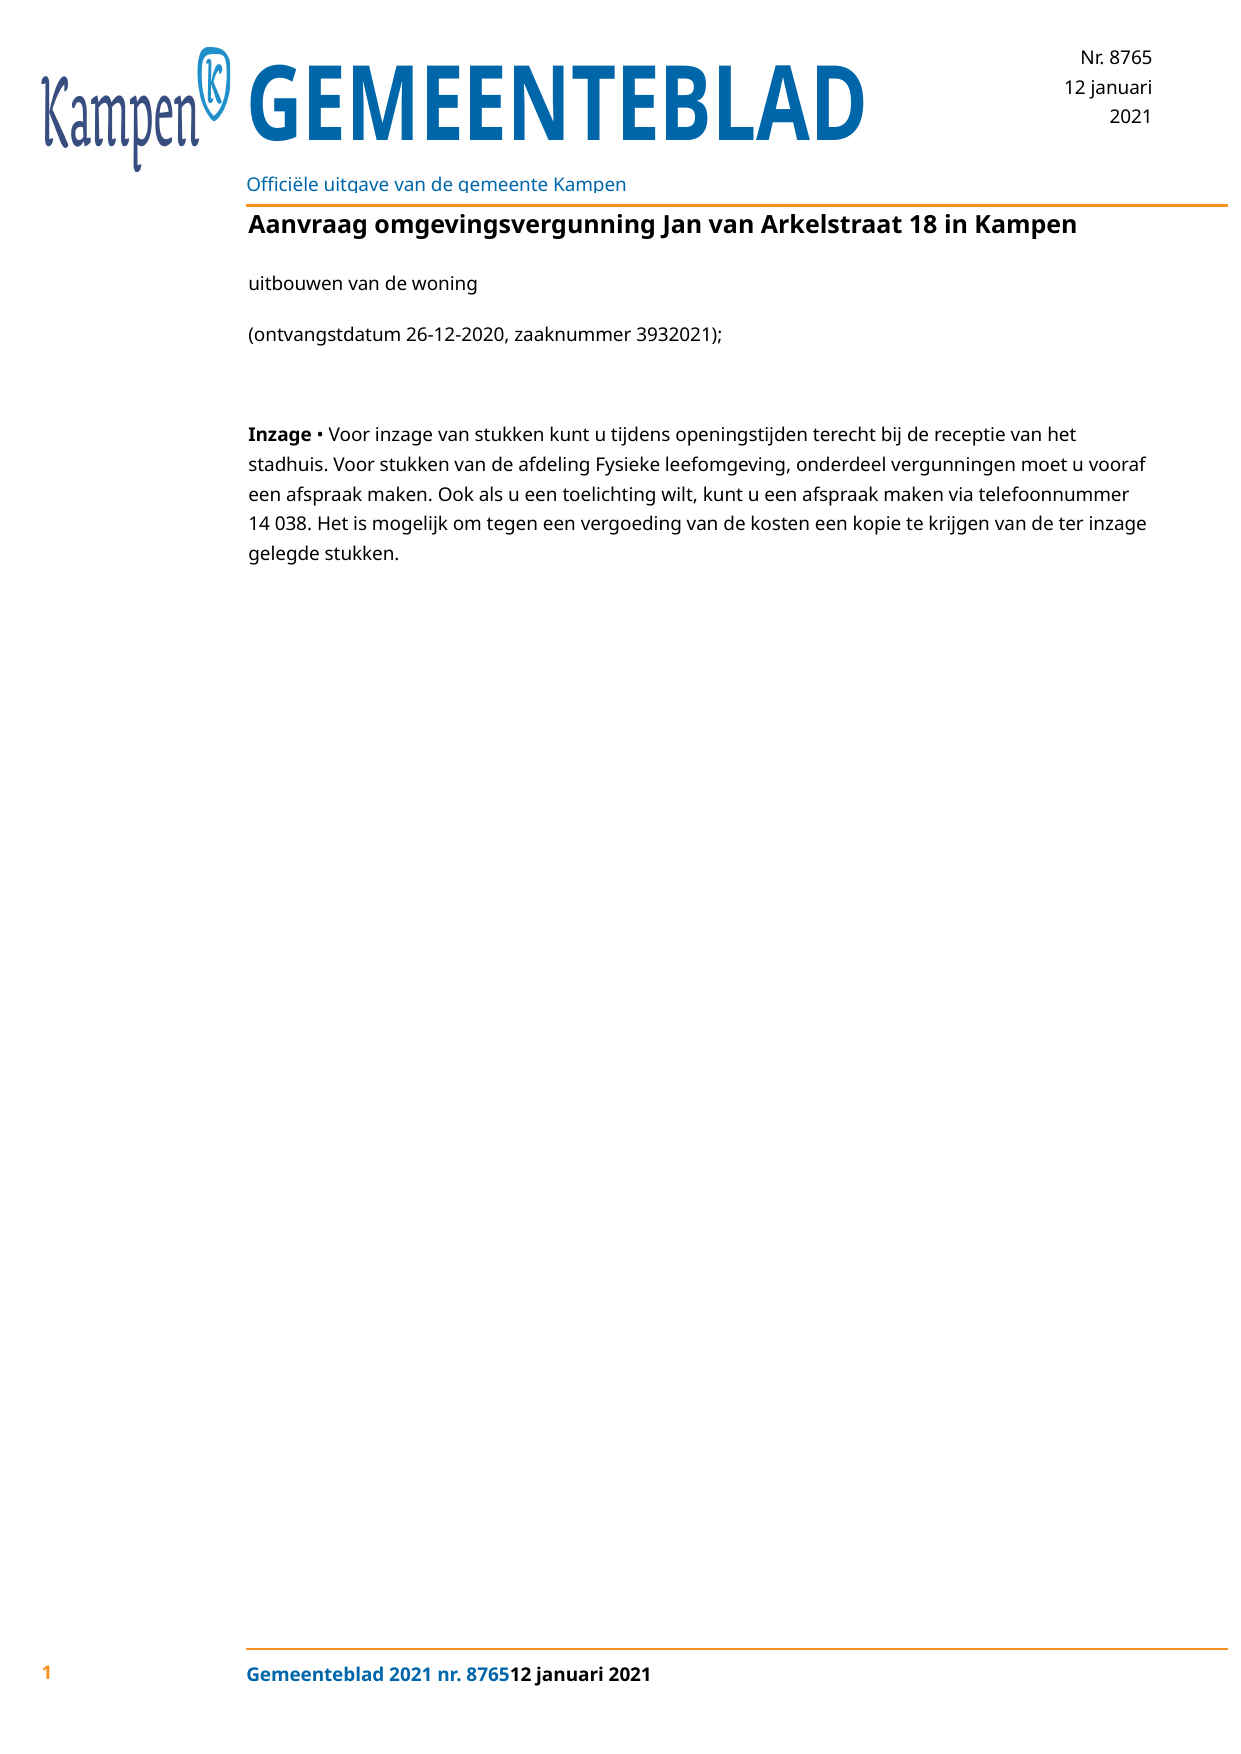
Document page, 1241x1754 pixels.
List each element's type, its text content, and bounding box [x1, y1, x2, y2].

picture [41, 47, 231, 172]
text uitbouwen van de woning [248, 270, 1152, 296]
text (ontvangstdatum 26-12-2020, zaaknummer 3932021); [248, 321, 1152, 346]
text Inzage • Voor inzage van stukken kunt u tijdens openingstijden terecht bij de receptie van het stadhuis. Voor stukken van de afdeling Fysieke leefomgeving, onderdeel vergunningen moet u vooraf een afspraak maken. Ook als u een toelichting wilt, kunt u een afspraak maken via telefoonnummer 14 038. Het is mogelijk om tegen een vergoeding van de kosten een kopie te krijgen van de ter inzage gelegde stukken. [248, 422, 1152, 566]
text Aanvraag omgevingsvergunning Jan van Arkelstraat 18 in Kampen [248, 207, 1152, 241]
